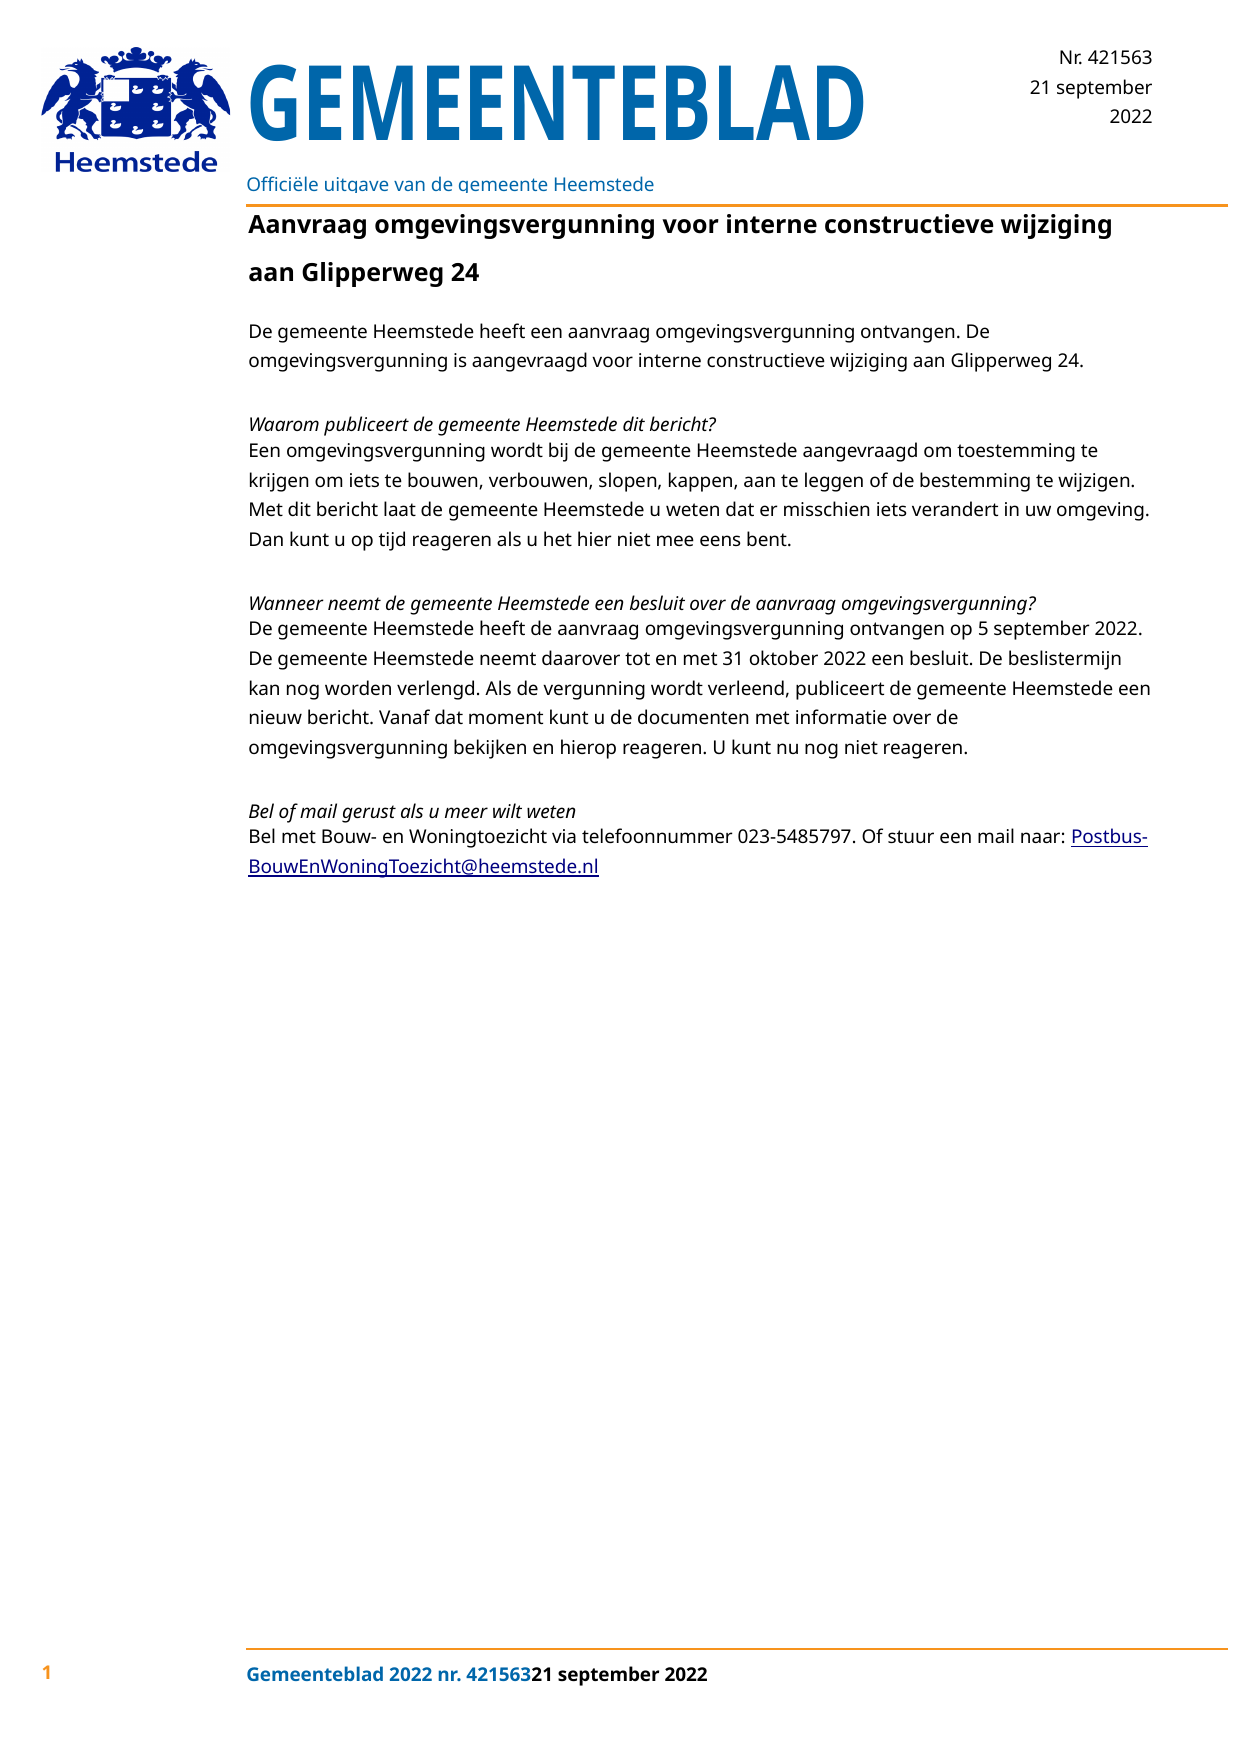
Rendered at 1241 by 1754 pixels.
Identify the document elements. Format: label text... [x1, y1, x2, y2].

text Waarom publiceert de gemeente Heemstede dit bericht? [248, 411, 1152, 437]
text De gemeente Heemstede heeft een aanvraag omgevingsvergunning ontvangen. De omgevingsvergunning is aangevraagd voor interne constructieve wijziging aan Glipperweg 24. [248, 318, 1152, 373]
text De gemeente Heemstede heeft de aanvraag omgevingsvergunning ontvangen op 5 september 2022. De gemeente Heemstede neemt daarover tot en met 31 oktober 2022 een besluit. De beslistermijn kan nog worden verlengd. Als de vergunning wordt verleend, publiceert de gemeente Heemstede een nieuw bericht. Vanaf dat moment kunt u de documenten met informatie over de omgevingsvergunning bekijken en hierop reageren. U kunt nu nog niet reageren. [248, 616, 1152, 760]
text Wanneer neemt de gemeente Heemstede een besluit over de aanvraag omgevingsvergunning? [248, 590, 1152, 616]
picture [41, 47, 231, 172]
text Bel of mail gerust als u meer wilt weten [248, 798, 1152, 824]
text Aanvraag omgevingsvergunning voor interne constructieve wijziging aan Glipperweg 24 [248, 207, 1152, 288]
text Een omgevingsvergunning wordt bij de gemeente Heemstede aangevraagd om toestemming te krijgen om iets te bouwen, verbouwen, slopen, kappen, aan te leggen of de bestemming te wijzigen. Met dit bericht laat de gemeente Heemstede u weten dat er misschien iets verandert in uw omgeving. Dan kunt u op tijd reageren als u het hier niet mee eens bent. [248, 437, 1152, 552]
text Bel met Bouw- en Woningtoezicht via telefoonnummer 023-5485797. Of stuur een mail naar: Postbus-BouwEnWoningToezicht@heemstede.nl [248, 824, 1152, 879]
